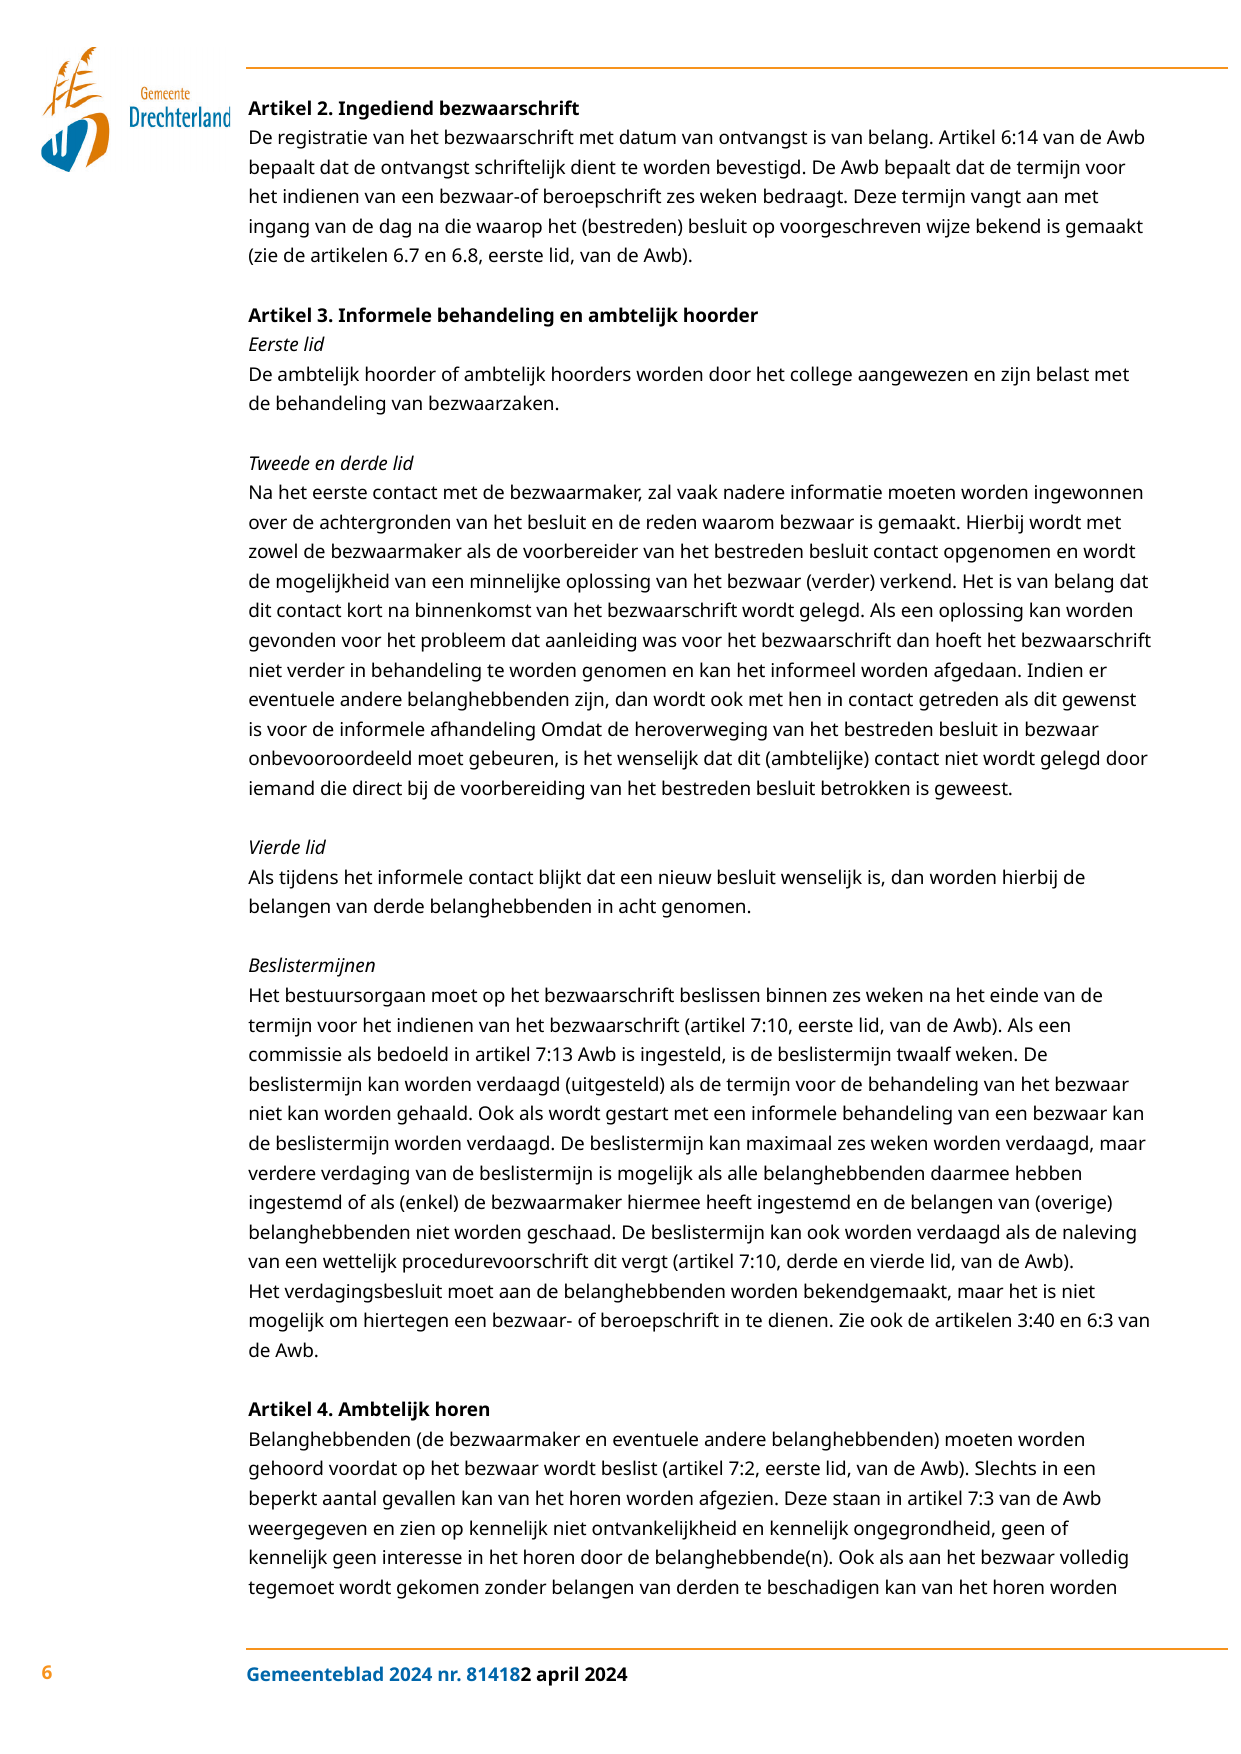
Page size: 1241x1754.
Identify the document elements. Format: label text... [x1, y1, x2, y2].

text Na het eerste contact met de bezwaarmaker, zal vaak nadere informatie moeten worden ingewonnen over de achtergronden van het besluit en de reden waarom bezwaar is gemaakt. Hierbij wordt met zowel de bezwaarmaker als de voorbereider van het bestreden besluit contact opgenomen en wordt de mogelijkheid van een minnelijke oplossing van het bezwaar (verder) verkend. Het is van belang dat dit contact kort na binnenkomst van het bezwaarschrift wordt gelegd. Als een oplossing kan worden gevonden voor het probleem dat aanleiding was voor het bezwaarschrift dan hoeft het bezwaarschrift niet verder in behandeling te worden genomen en kan het informeel worden afgedaan. Indien er eventuele andere belanghebbenden zijn, dan wordt ook met hen in contact getreden als dit gewenst is voor de informele afhandeling Omdat de heroverweging van het bestreden besluit in bezwaar onbevooroordeeld moet gebeuren, is het wenselijk dat dit (ambtelijke) contact niet wordt gelegd door iemand die direct bij de voorbereiding van het bestreden besluit betrokken is geweest. [248, 479, 1152, 801]
text Artikel 4. Ambtelijk horen [248, 1396, 1152, 1422]
text Artikel 3. Informele behandeling en ambtelijk hoorder [248, 302, 1152, 328]
picture [41, 158, 64, 172]
text De ambtelijk hoorder of ambtelijk hoorders worden door het college aangewezen en zijn belast met de behandeling van bezwaarzaken. [248, 361, 1152, 416]
text Als tijdens het informele contact blijkt dat een nieuw besluit wenselijk is, dan worden hierbij de belangen van derde belanghebbenden in acht genomen. [248, 864, 1152, 919]
text Het bestuursorgaan moet op het bezwaarschrift beslissen binnen zes weken na het einde van de termijn voor het indienen van het bezwaarschrift (artikel 7:10, eerste lid, van de Awb). Als een commissie als bedoeld in artikel 7:13 Awb is ingesteld, is de beslistermijn twaalf weken. De beslistermijn kan worden verdaagd (uitgesteld) als de termijn voor de behandeling van het bezwaar niet kan worden gehaald. Ook als wordt gestart met een informele behandeling van een bezwaar kan de beslistermijn worden verdaagd. De beslistermijn kan maximaal zes weken worden verdaagd, maar verdere verdaging van de beslistermijn is mogelijk als alle belanghebbenden daarmee hebben ingestemd of als (enkel) de bezwaarmaker hiermee heeft ingestemd en de belangen van (overige) belanghebbenden niet worden geschaad. De beslistermijn kan ook worden verdaagd als de naleving van een wettelijk procedurevoorschrift dit vergt (artikel 7:10, derde en vierde lid, van de Awb). [248, 982, 1152, 1274]
text Belanghebbenden (de bezwaarmaker en eventuele andere belanghebbenden) moeten worden gehoord voordat op het bezwaar wordt beslist (artikel 7:2, eerste lid, van de Awb). Slechts in een beperkt aantal gevallen kan van het horen worden afgezien. Deze staan in artikel 7:3 van de Awb weergegeven en zien op kennelijk niet ontvankelijkheid en kennelijk ongegrondheid, geen of kennelijk geen interesse in het horen door de belanghebbende(n). Ook als aan het bezwaar volledig tegemoet wordt gekomen zonder belangen van derden te beschadigen kan van het horen worden [248, 1426, 1152, 1600]
text Vierde lid [248, 834, 1152, 860]
picture [41, 47, 231, 172]
text Tweede en derde lid [248, 450, 1152, 476]
text Artikel 2. Ingediend bezwaarschrift [248, 95, 1152, 121]
text De registratie van het bezwaarschrift met datum van ontvangst is van belang. Artikel 6:14 van de Awb bepaalt dat de ontvangst schriftelijk dient te worden bevestigd. De Awb bepaalt dat de termijn voor het indienen van een bezwaar-of beroepschrift zes weken bedraagt. Deze termijn vangt aan met ingang van de dag na die waarop het (bestreden) besluit op voorgeschreven wijze bekend is gemaakt (zie de artikelen 6.7 en 6.8, eerste lid, van de Awb). [248, 124, 1152, 268]
picture [226, 115, 231, 124]
text Beslistermijnen [248, 953, 1152, 978]
text Het verdagingsbesluit moet aan de belanghebbenden worden bekendgemaakt, maar het is niet mogelijk om hiertegen een bezwaar- of beroepschrift in te dienen. Zie ook de artikelen 3:40 en 6:3 van de Awb. [248, 1278, 1152, 1363]
text Eerste lid [248, 331, 1152, 357]
